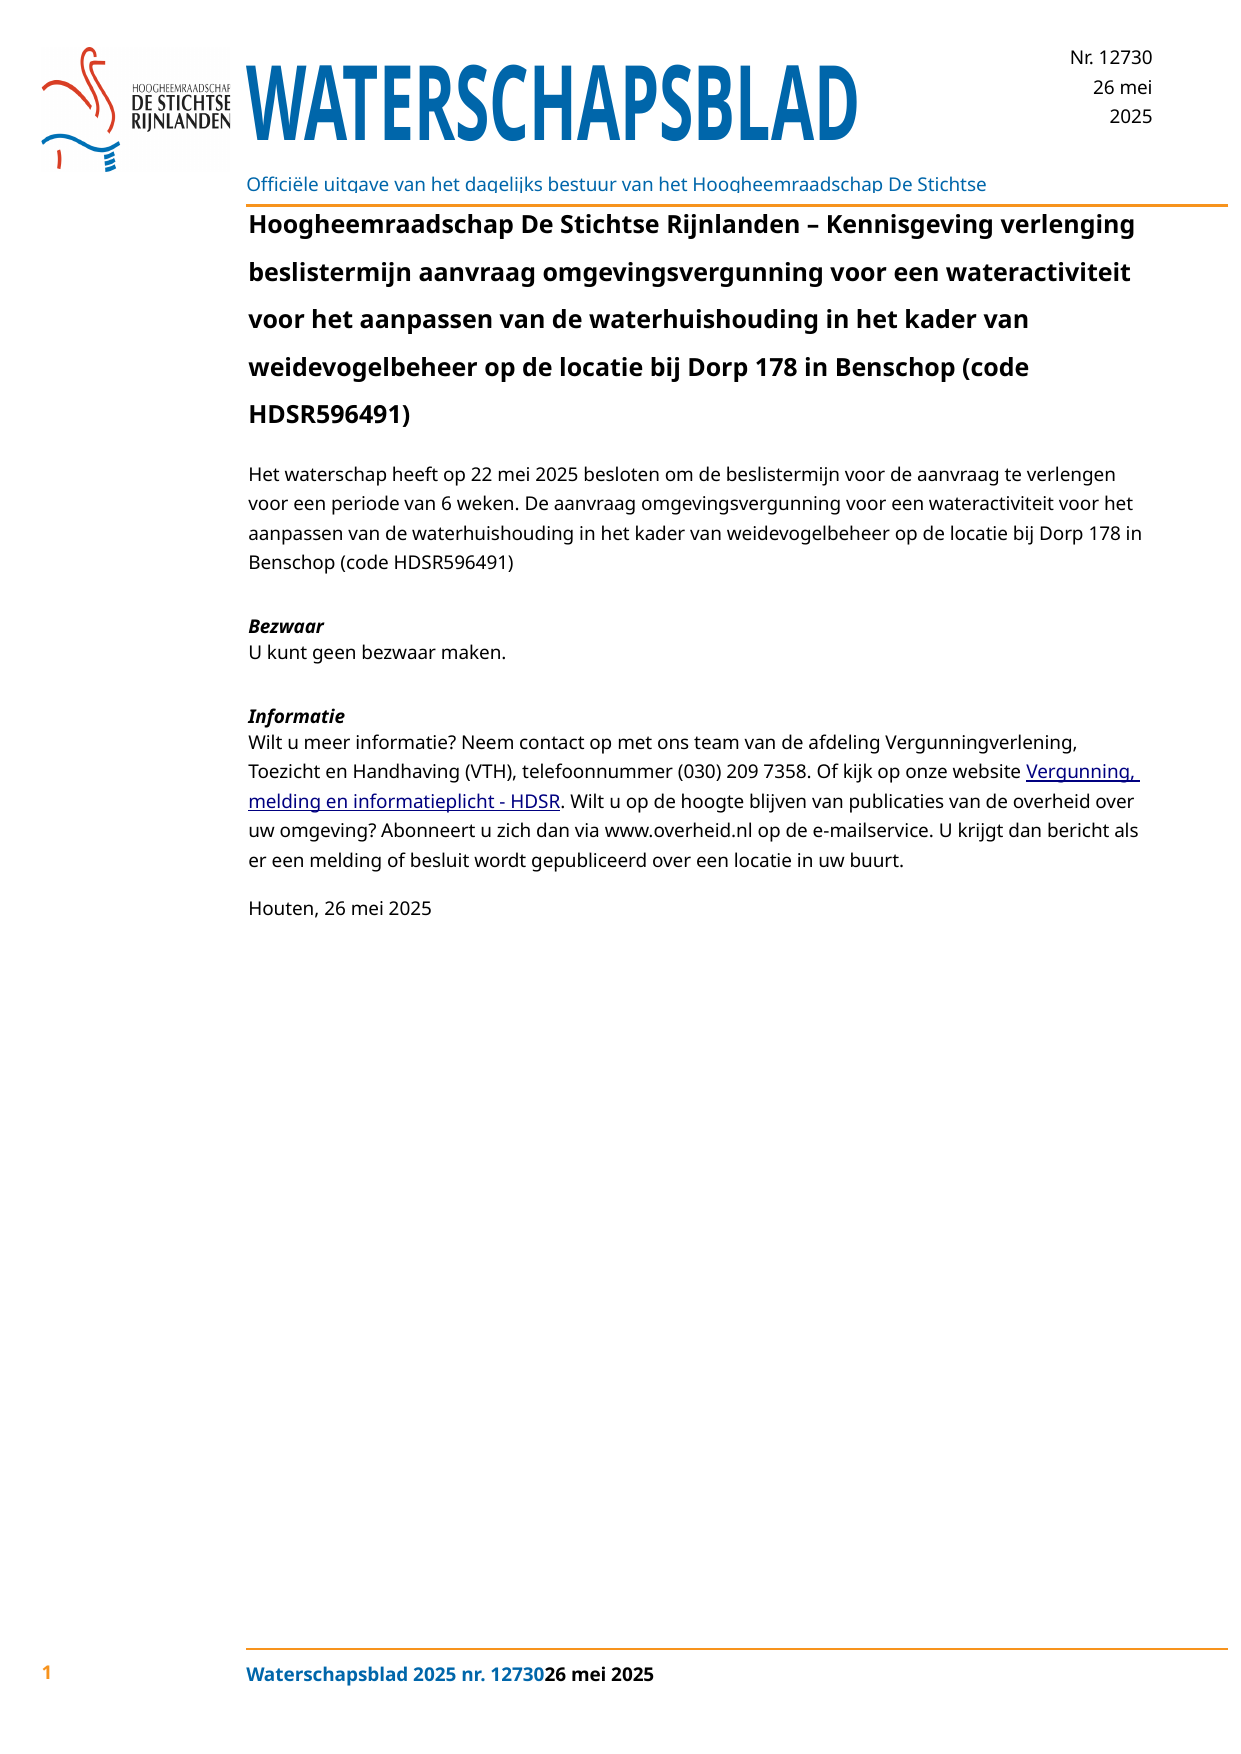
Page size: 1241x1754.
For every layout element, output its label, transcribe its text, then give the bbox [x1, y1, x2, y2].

text U kunt geen bezwaar maken. [248, 639, 1152, 665]
picture [41, 47, 231, 172]
text Informatie [248, 703, 1152, 729]
text Bezwaar [248, 613, 1152, 639]
text Het waterschap heeft op 22 mei 2025 besloten om de beslistermijn voor de aanvraag te verlengen voor een periode van 6 weken. De aanvraag omgevingsvergunning voor een wateractiviteit voor het aanpassen van de waterhuishouding in het kader van weidevogelbeheer op de locatie bij Dorp 178 in Benschop (code HDSR596491) [248, 461, 1152, 575]
text Wilt u meer informatie? Neem contact op met ons team van de afdeling Vergunningverlening, Toezicht en Handhaving (VTH), telefoonnummer (030) 209 7358. Of kijk op onze website Vergunning, melding en informatieplicht - HDSR. Wilt u op de hoogte blijven van publicaties van de overheid over uw omgeving? Abonneert u zich dan via www.overheid.nl op de e-mailservice. U krijgt dan bericht als er een melding of besluit wordt gepubliceerd over een locatie in uw buurt. [248, 729, 1152, 873]
text Hoogheemraadschap De Stichtse Rijnlanden – Kennisgeving verlenging beslistermijn aanvraag omgevingsvergunning voor een wateractiviteit voor het aanpassen van de waterhuishouding in het kader van weidevogelbeheer op de locatie bij Dorp 178 in Benschop (code HDSR596491) [248, 207, 1152, 431]
text Houten, 26 mei 2025 [248, 895, 1152, 921]
